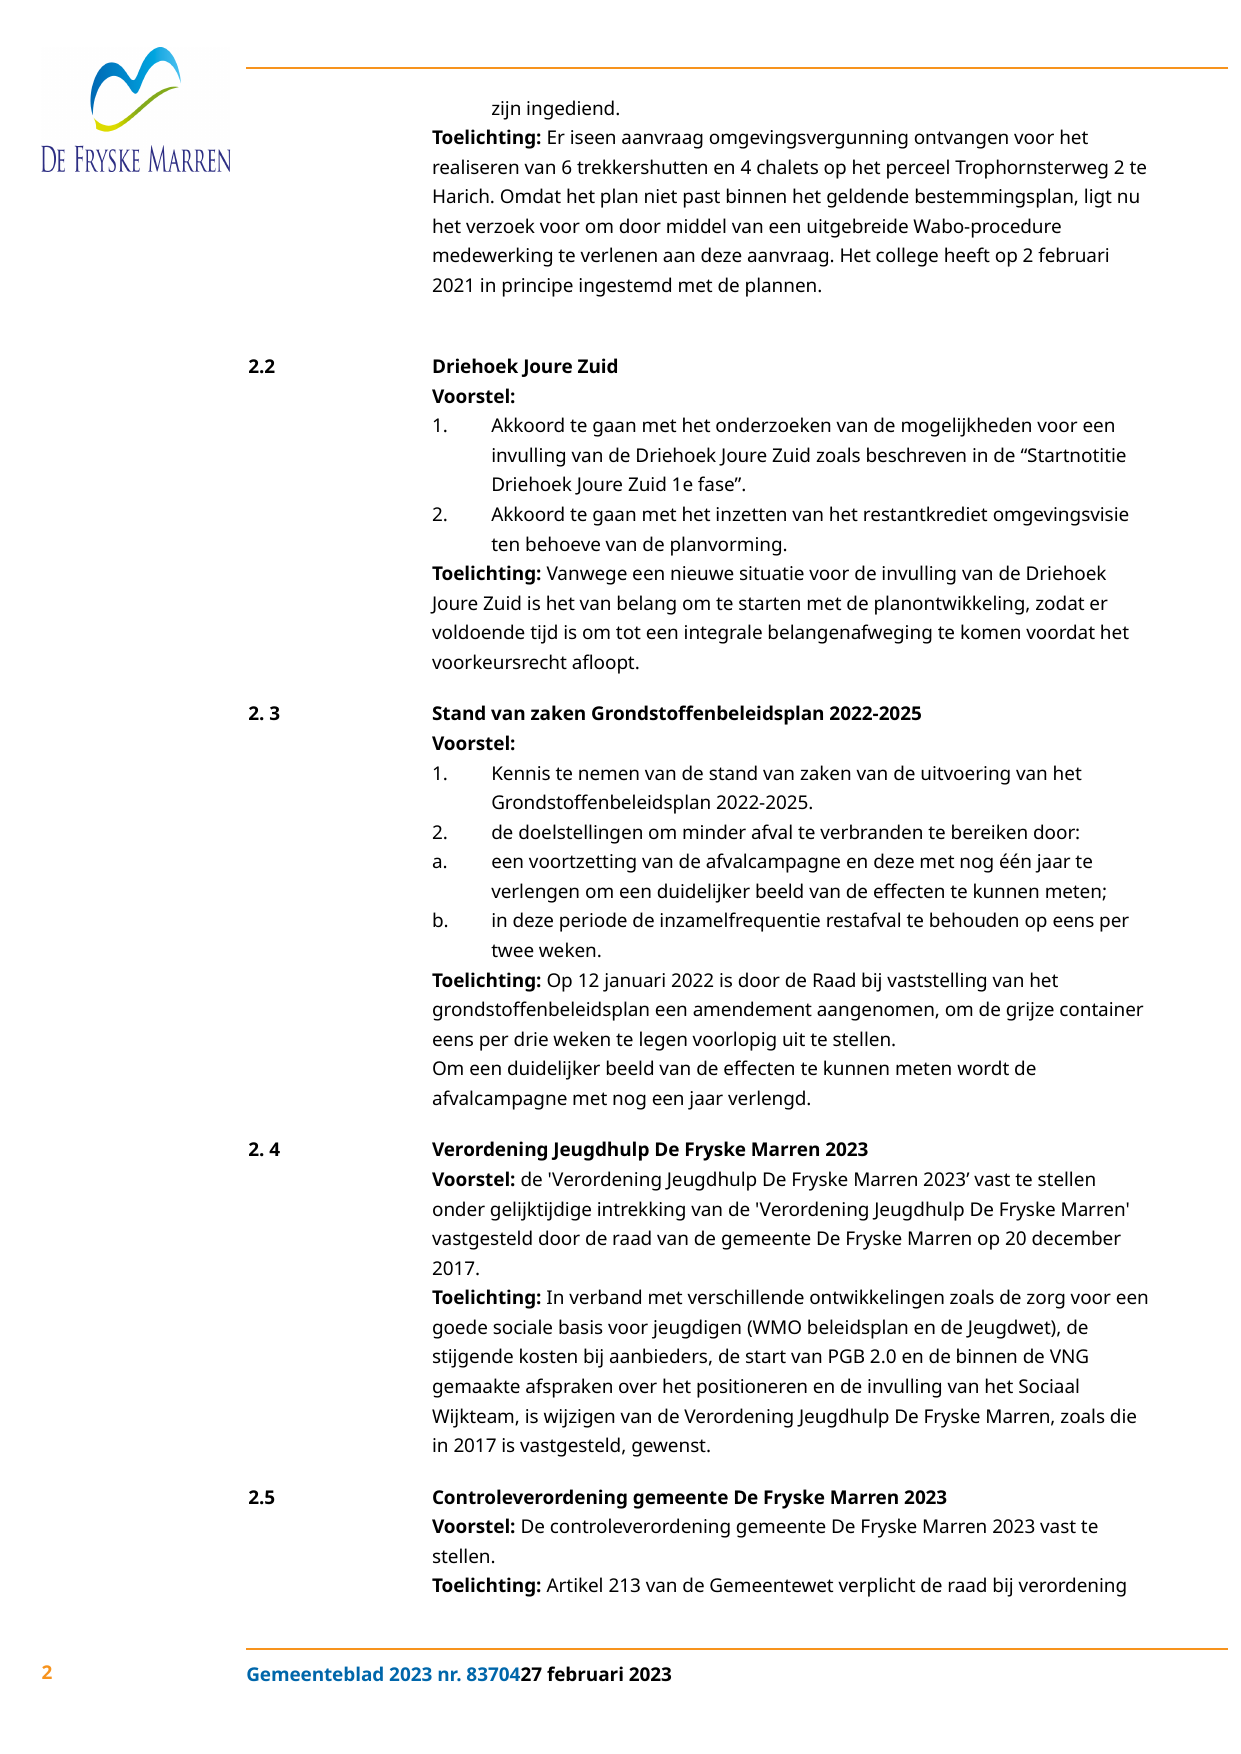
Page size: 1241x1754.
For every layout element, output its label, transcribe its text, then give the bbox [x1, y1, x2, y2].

table_cell [248, 95, 432, 328]
table_cell zijn ingediend. Toelichting: Er iseen aanvraag omgevingsvergunning ontvangen voor het realiseren van 6 trekkershutten en 4 chalets op het perceel Trophornsterweg 2 te Harich. Omdat het plan niet past binnen het geldende bestemmingsplan, ligt nu het verzoek voor om door middel van een uitgebreide Wabo-procedure medewerking te verlenen aan deze aanvraag. Het college heeft op 2 februari 2021 in principe ingestemd met de plannen. [432, 95, 1152, 328]
table_cell 2. 4 [248, 1137, 432, 1458]
table_cell 2. 3 [248, 701, 432, 1111]
table_cell [432, 675, 1152, 701]
table_cell [248, 328, 432, 353]
table_cell Stand van zaken Grondstoffenbeleidsplan 2022-2025 Voorstel: Kennis te nemen van de stand van zaken van de uitvoering van het Grondstoffenbeleidsplan 2022-2025. de doelstellingen om minder afval te verbranden te bereiken door: een voortzetting van de afvalcampagne en deze met nog één jaar te verlengen om een duidelijker beeld van de effecten te kunnen meten; in deze periode de inzamelfrequentie restafval te behouden op eens per twee weken. Toelichting: Op 12 januari 2022 is door de Raad bij vaststelling van het grondstoffenbeleidsplan een amendement aangenomen, om de grijze container eens per drie weken te legen voorlopig uit te stellen. Om een duidelijker beeld van de effecten te kunnen meten wordt de afvalcampagne met nog een jaar verlengd. [432, 701, 1152, 1111]
table_cell 2.2 [248, 353, 432, 675]
table_cell [432, 1111, 1152, 1137]
table_cell 2.5 [248, 1484, 432, 1598]
table_cell [248, 1458, 432, 1484]
table_cell [248, 1111, 432, 1137]
table_cell [432, 328, 1152, 353]
table_cell [432, 1458, 1152, 1484]
table_cell Controleverordening gemeente De Fryske Marren 2023 Voorstel: De controleverordening gemeente De Fryske Marren 2023 vast te stellen. Toelichting: Artikel 213 van de Gemeentewet verplicht de raad bij verordening [432, 1484, 1152, 1598]
table_cell Driehoek Joure Zuid Voorstel: Akkoord te gaan met het onderzoeken van de mogelijkheden voor een invulling van de Driehoek Joure Zuid zoals beschreven in de “Startnotitie Driehoek Joure Zuid 1e fase”. Akkoord te gaan met het inzetten van het restantkrediet omgevingsvisie ten behoeve van de planvorming. Toelichting: Vanwege een nieuwe situatie voor de invulling van de Driehoek Joure Zuid is het van belang om te starten met de planontwikkeling, zodat er voldoende tijd is om tot een integrale belangenafweging te komen voordat het voorkeursrecht afloopt. [432, 353, 1152, 675]
table_cell Verordening Jeugdhulp De Fryske Marren 2023 Voorstel: de 'Verordening Jeugdhulp De Fryske Marren 2023’ vast te stellen onder gelijktijdige intrekking van de 'Verordening Jeugdhulp De Fryske Marren' vastgesteld door de raad van de gemeente De Fryske Marren op 20 december 2017. Toelichting: In verband met verschillende ontwikkelingen zoals de zorg voor een goede sociale basis voor jeugdigen (WMO beleidsplan en de Jeugdwet), de stijgende kosten bij aanbieders, de start van PGB 2.0 en de binnen de VNG gemaakte afspraken over het positioneren en de invulling van het Sociaal Wijkteam, is wijzigen van de Verordening Jeugdhulp De Fryske Marren, zoals die in 2017 is vastgesteld, gewenst. [432, 1137, 1152, 1458]
picture [41, 47, 231, 172]
table_cell [248, 675, 432, 701]
